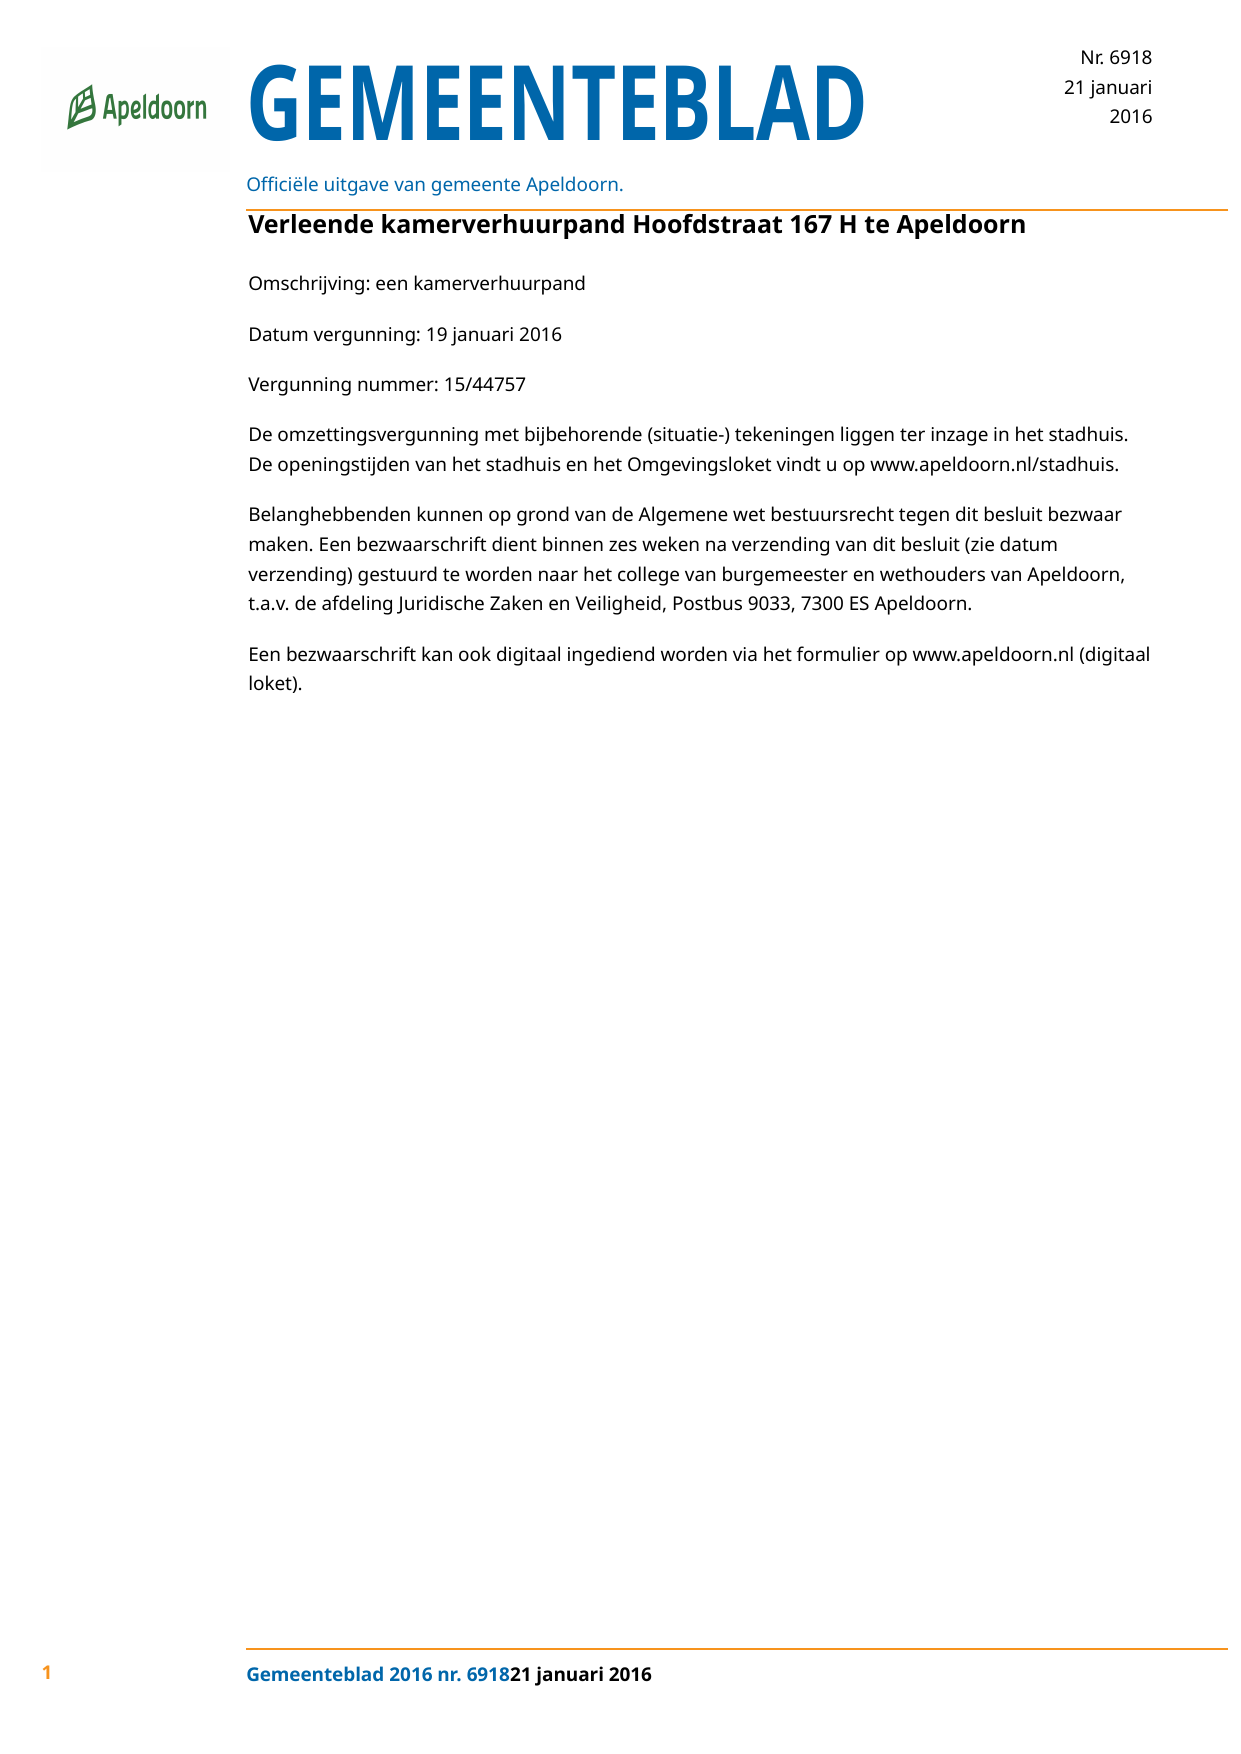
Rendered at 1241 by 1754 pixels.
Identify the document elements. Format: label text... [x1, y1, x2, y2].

text Belanghebbenden kunnen op grond van de Algemene wet bestuursrecht tegen dit besluit bezwaar maken. Een bezwaarschrift dient binnen zes weken na verzending van dit besluit (zie datum verzending) gestuurd te worden naar het college van burgemeester en wethouders van Apeldoorn, t.a.v. de afdeling Juridische Zaken en Veiligheid, Postbus 9033, 7300 ES Apeldoorn. [248, 502, 1152, 616]
text Vergunning nummer: 15/44757 [248, 371, 1152, 397]
text Omschrijving: een kamerverhuurpand [248, 270, 1152, 296]
picture [41, 47, 231, 172]
text Verleende kamerverhuurpand Hoofdstraat 167 H te Apeldoorn [248, 211, 1152, 241]
text Datum vergunning: 19 januari 2016 [248, 321, 1152, 346]
text De omzettingsvergunning met bijbehorende (situatie-) tekeningen liggen ter inzage in het stadhuis. De openingstijden van het stadhuis en het Omgevingsloket vindt u op www.apeldoorn.nl/stadhuis. [248, 422, 1152, 477]
text Een bezwaarschrift kan ook digitaal ingediend worden via het formulier op www.apeldoorn.nl (digitaal loket). [248, 641, 1152, 696]
